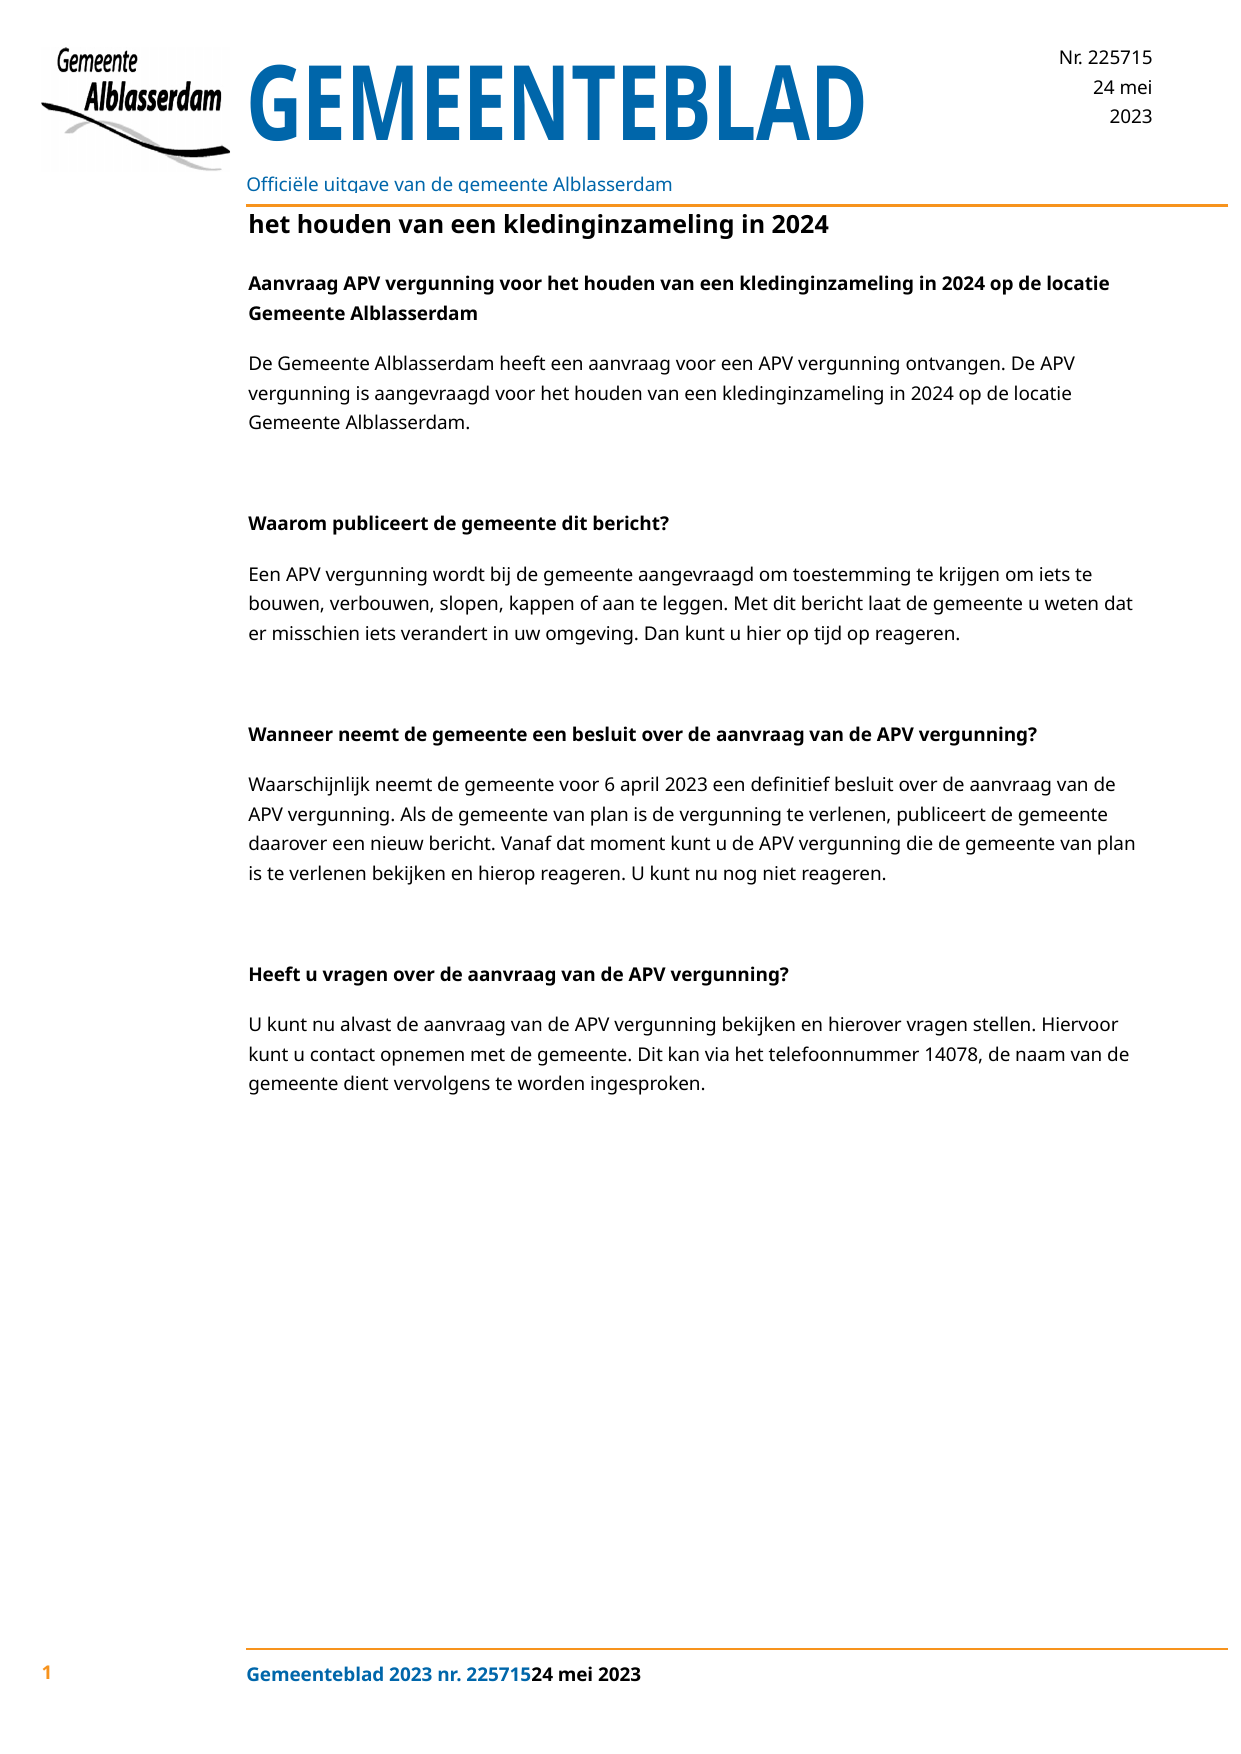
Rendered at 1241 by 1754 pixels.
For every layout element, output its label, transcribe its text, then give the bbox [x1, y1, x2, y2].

text Waarschijnlijk neemt de gemeente voor 6 april 2023 een definitief besluit over de aanvraag van de APV vergunning. Als de gemeente van plan is de vergunning te verlenen, publiceert de gemeente daarover een nieuw bericht. Vanaf dat moment kunt u de APV vergunning die de gemeente van plan is te verlenen bekijken en hierop reageren. U kunt nu nog niet reageren. [248, 771, 1152, 886]
text Heeft u vragen over de aanvraag van de APV vergunning? [248, 961, 1152, 986]
text Aanvraag APV vergunning voor het houden van een kledinginzameling in 2024 op de locatie Gemeente Alblasserdam [248, 270, 1152, 326]
text Wanneer neemt de gemeente een besluit over de aanvraag van de APV vergunning? [248, 721, 1152, 746]
picture [41, 47, 231, 172]
text Waarom publiceert de gemeente dit bericht? [248, 510, 1152, 536]
text het houden van een kledinginzameling in 2024 [248, 207, 1152, 241]
text De Gemeente Alblasserdam heeft een aanvraag voor een APV vergunning ontvangen. De APV vergunning is aangevraagd voor het houden van een kledinginzameling in 2024 op de locatie Gemeente Alblasserdam. [248, 350, 1152, 435]
text U kunt nu alvast de aanvraag van de APV vergunning bekijken en hierover vragen stellen. Hiervoor kunt u contact opnemen met de gemeente. Dit kan via het telefoonnummer 14078, de naam van de gemeente dient vervolgens te worden ingesproken. [248, 1011, 1152, 1096]
text Een APV vergunning wordt bij de gemeente aangevraagd om toestemming te krijgen om iets te bouwen, verbouwen, slopen, kappen of aan te leggen. Met dit bericht laat de gemeente u weten dat er misschien iets verandert in uw omgeving. Dan kunt u hier op tijd op reageren. [248, 561, 1152, 646]
